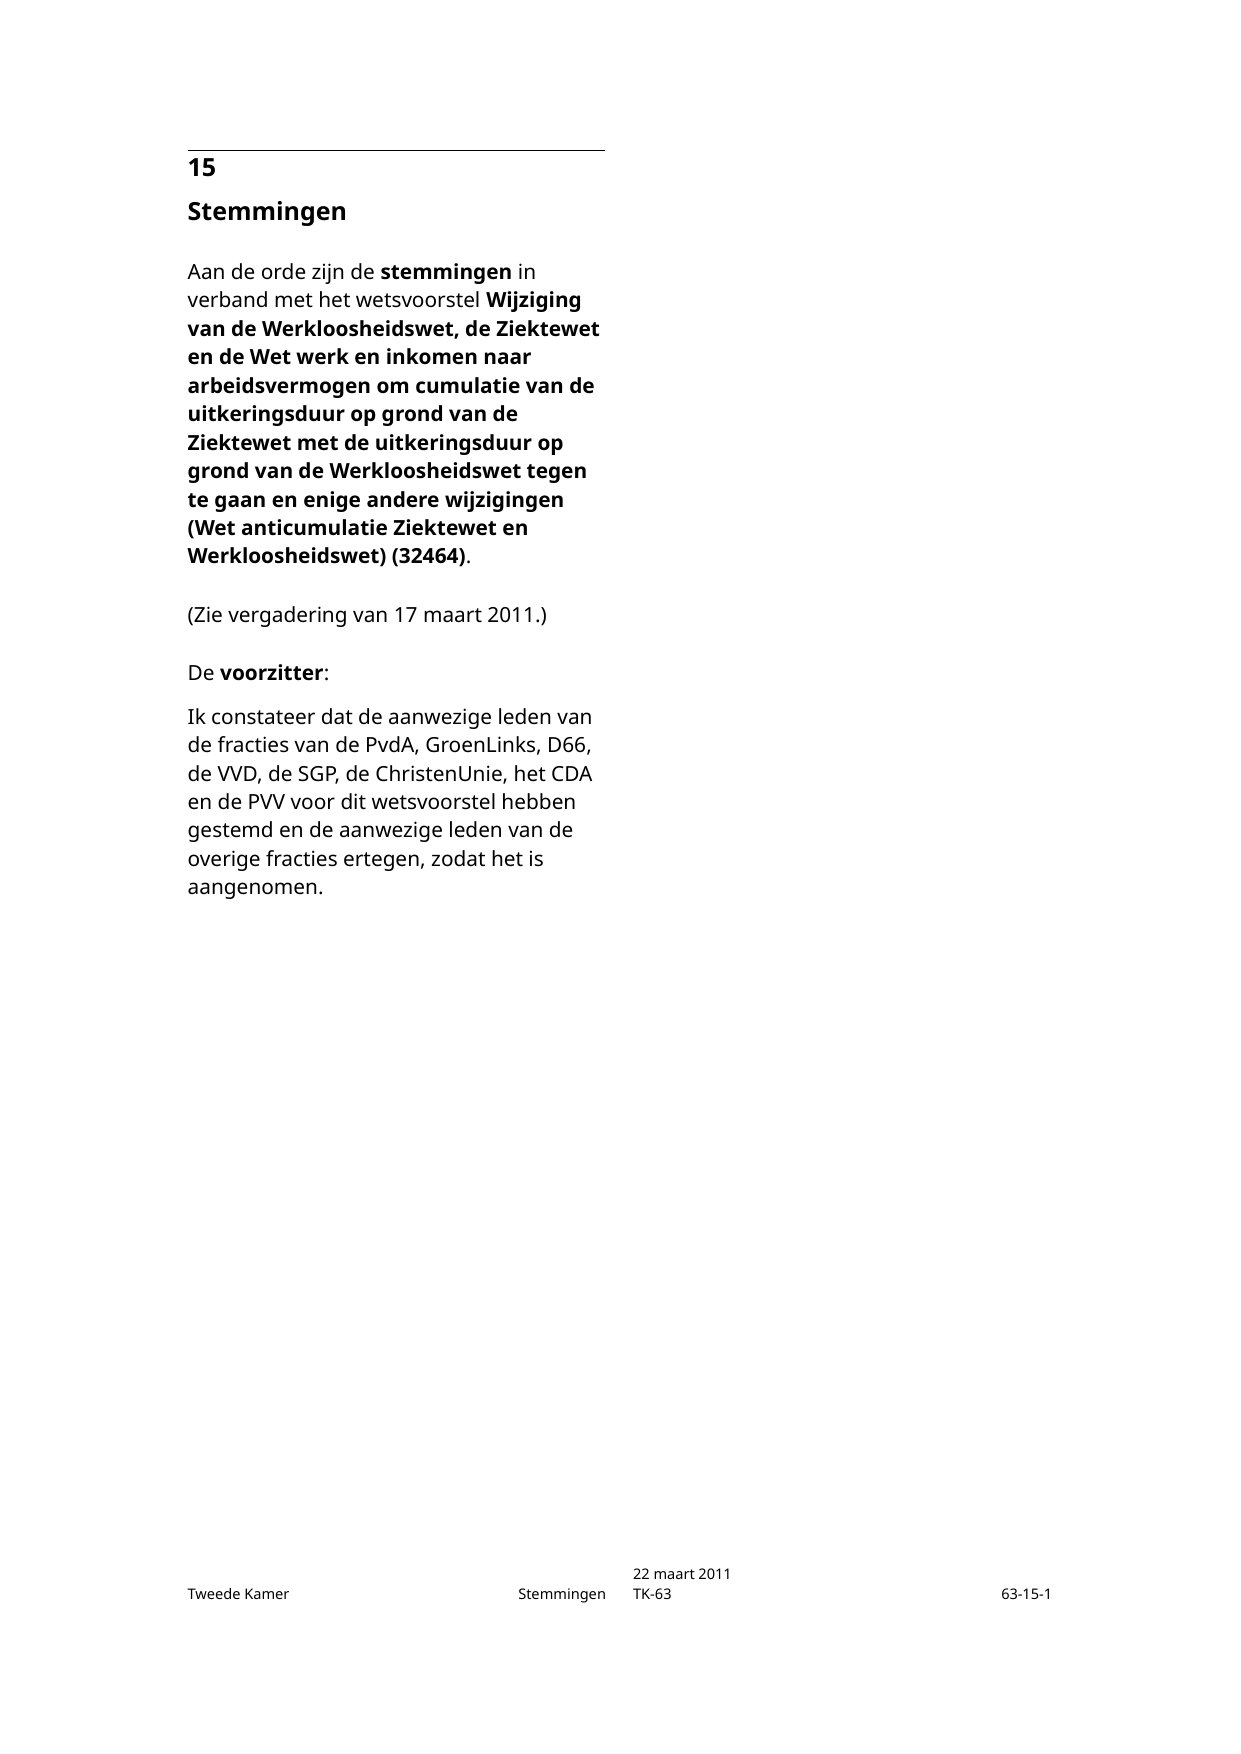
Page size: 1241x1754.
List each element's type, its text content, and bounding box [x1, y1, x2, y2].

text 15 [187, 151, 605, 184]
text Stemmingen [187, 193, 605, 227]
text (Zie vergadering van 17 maart 2011.) [187, 600, 605, 628]
text De voorzitter: [187, 658, 605, 687]
text Ik constateer dat de aanwezige leden van de fracties van de PvdA, GroenLinks, D66, de VVD, de SGP, de ChristenUnie, het CDA en de PVV voor dit wetsvoorstel hebben gestemd en de aanwezige leden van de overige fracties ertegen, zodat het is aangenomen. [187, 702, 605, 901]
text Aan de orde zijn de stemmingen in verband met het wetsvoorstel Wijziging van de Werkloosheidswet, de Ziektewet en de Wet werk en inkomen naar arbeidsvermogen om cumulatie van de uitkeringsduur op grond van de Ziektewet met de uitkeringsduur op grond van de Werkloosheidswet tegen te gaan en enige andere wijzigingen (Wet anticumulatie Ziektewet en Werkloosheidswet) (32464). [187, 257, 605, 570]
